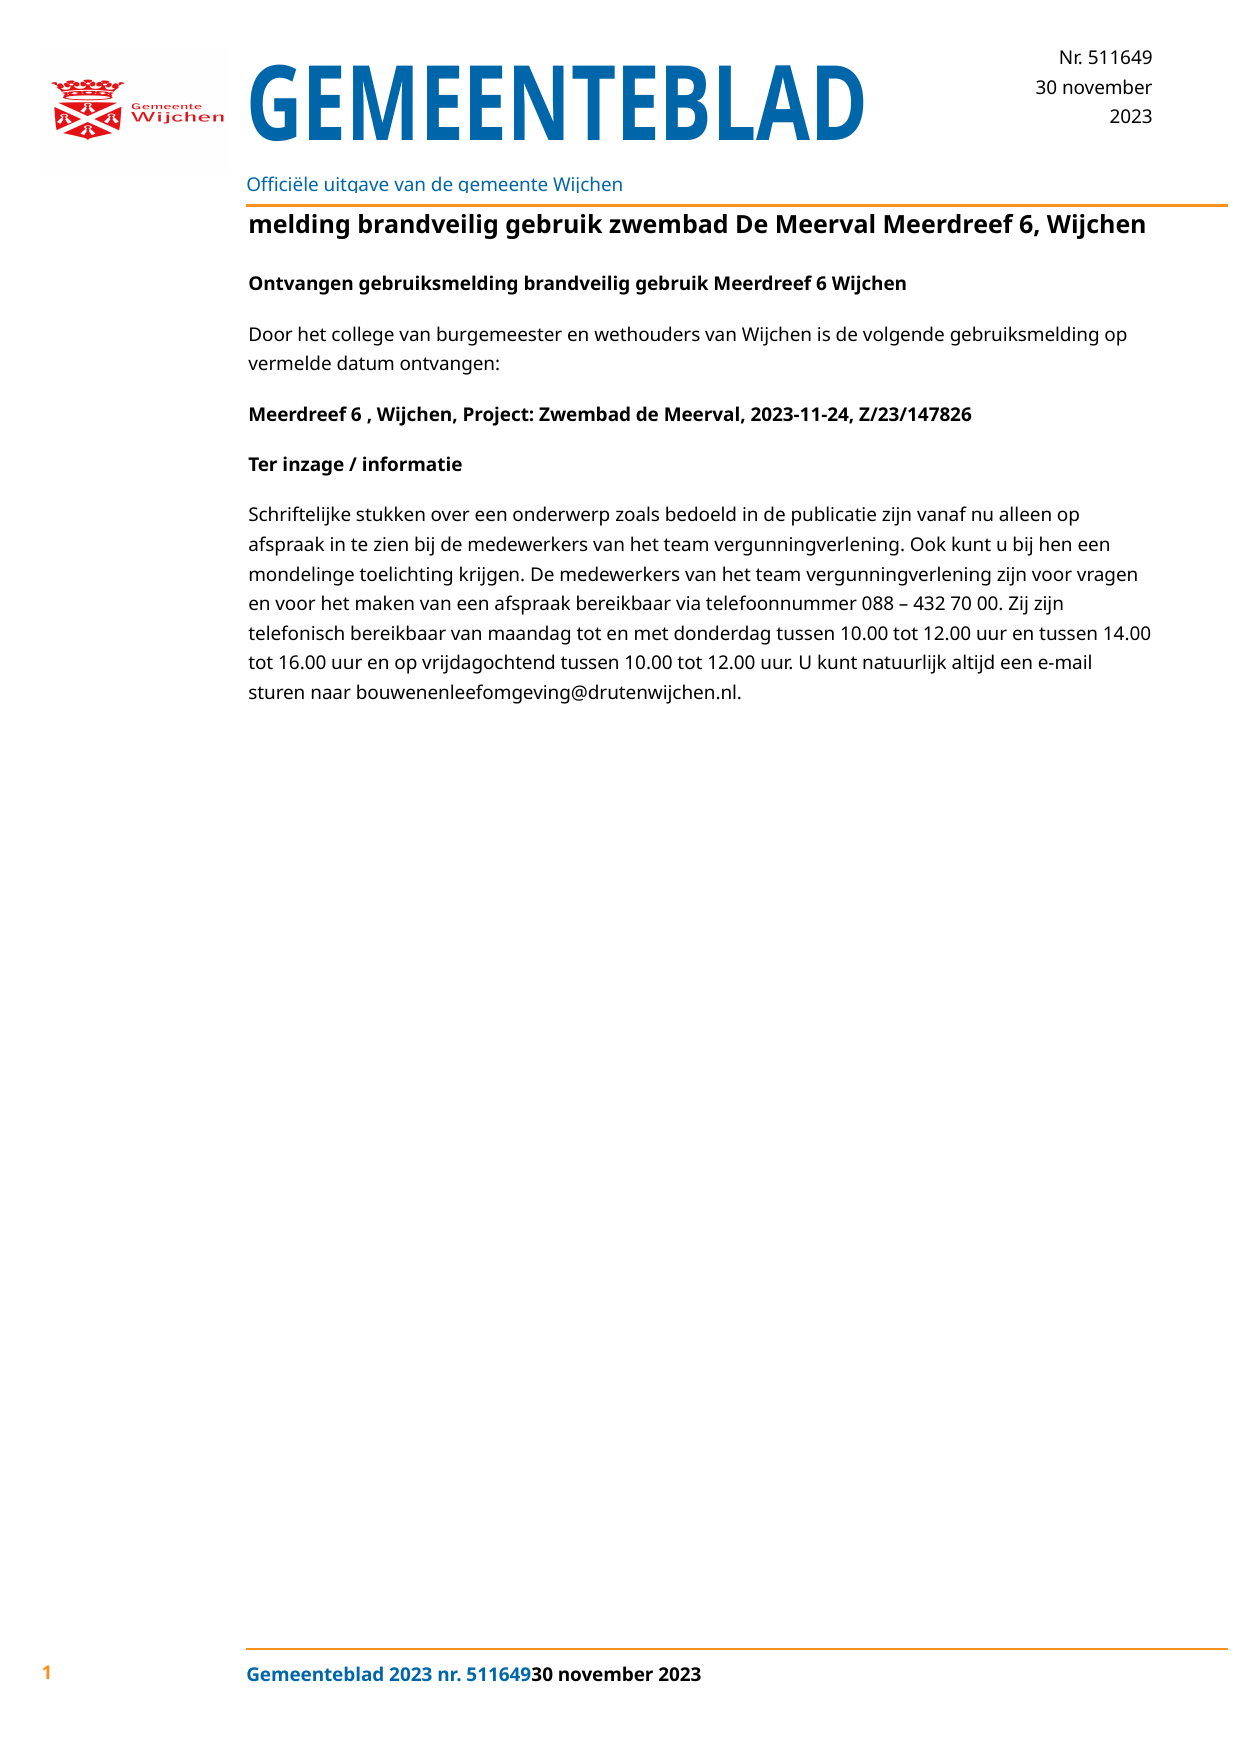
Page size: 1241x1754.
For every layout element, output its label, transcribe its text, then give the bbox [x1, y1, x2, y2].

text Ontvangen gebruiksmelding brandveilig gebruik Meerdreef 6 Wijchen [248, 270, 1152, 296]
text Meerdreef 6 , Wijchen, Project: Zwembad de Meerval, 2023-11-24, Z/23/147826 [248, 401, 1152, 426]
text Door het college van burgemeester en wethouders van Wijchen is de volgende gebruiksmelding op vermelde datum ontvangen: [248, 321, 1152, 376]
picture [41, 47, 231, 172]
text Ter inzage / informatie [248, 451, 1152, 477]
text Schriftelijke stukken over een onderwerp zoals bedoeld in de publicatie zijn vanaf nu alleen op afspraak in te zien bij de medewerkers van het team vergunningverlening. Ook kunt u bij hen een mondelinge toelichting krijgen. De medewerkers van het team vergunningverlening zijn voor vragen en voor het maken van een afspraak bereikbaar via telefoonnummer 088 – 432 70 00. Zij zijn telefonisch bereikbaar van maandag tot en met donderdag tussen 10.00 tot 12.00 uur en tussen 14.00 tot 16.00 uur en op vrijdagochtend tussen 10.00 tot 12.00 uur. U kunt natuurlijk altijd een e-mail sturen naar bouwenenleefomgeving@drutenwijchen.nl. [248, 502, 1152, 705]
text melding brandveilig gebruik zwembad De Meerval Meerdreef 6, Wijchen [248, 207, 1152, 241]
